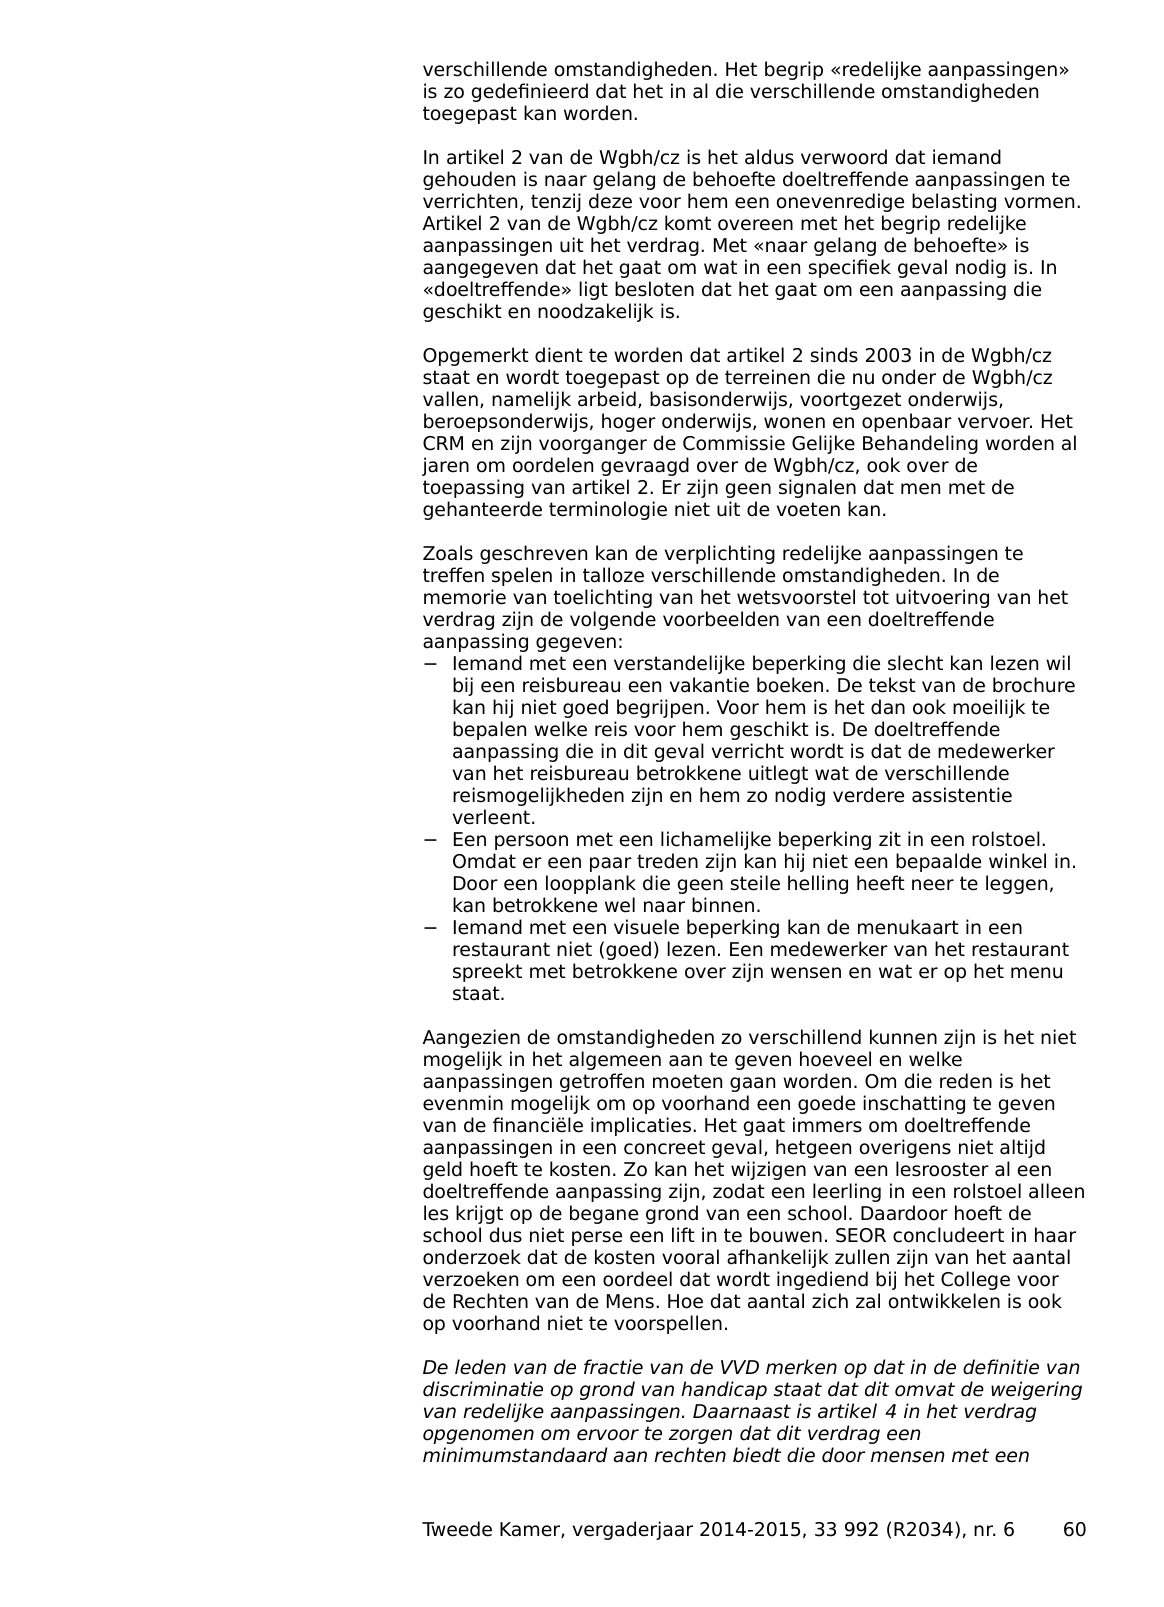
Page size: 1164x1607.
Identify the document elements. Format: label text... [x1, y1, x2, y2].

text − Iemand met een verstandelijke beperking die slecht kan lezen wil bij een reisbureau een vakantie boeken. De tekst van de brochure kan hij niet goed begrijpen. Voor hem is het dan ook moeilijk te bepalen welke reis voor hem geschikt is. De doeltreffende aanpassing die in dit geval verricht wordt is dat de medewerker van het reisbureau betrokkene uitlegt wat de verschillende reismogelijkheden zijn en hem zo nodig verdere assistentie verleent. [422, 653, 1087, 829]
text Zoals geschreven kan de verplichting redelijke aanpassingen te treffen spelen in talloze verschillende omstandigheden. In de memorie van toelichting van het wetsvoorstel tot uitvoering van het verdrag zijn de volgende voorbeelden van een doeltreffende aanpassing gegeven: [422, 543, 1087, 653]
text − Een persoon met een lichamelijke beperking zit in een rolstoel. Omdat er een paar treden zijn kan hij niet een bepaalde winkel in. Door een loopplank die geen steile helling heeft neer te leggen, kan betrokkene wel naar binnen. [422, 829, 1087, 917]
text In artikel 2 van de Wgbh/cz is het aldus verwoord dat iemand gehouden is naar gelang de behoefte doeltreffende aanpassingen te verrichten, tenzij deze voor hem een onevenredige belasting vormen. Artikel 2 van de Wgbh/cz komt overeen met het begrip redelijke aanpassingen uit het verdrag. Met «naar gelang de behoefte» is aangegeven dat het gaat om wat in een specifiek geval nodig is. In «doeltreffende» ligt besloten dat het gaat om een aanpassing die geschikt en noodzakelijk is. [422, 147, 1087, 323]
text De leden van de fractie van de VVD merken op dat in de definitie van discriminatie op grond van handicap staat dat dit omvat de weigering van redelijke aanpassingen. Daarnaast is artikel 4 in het verdrag opgenomen om ervoor te zorgen dat dit verdrag een minimumstandaard aan rechten biedt die door mensen met een [422, 1357, 1087, 1467]
text Opgemerkt dient te worden dat artikel 2 sinds 2003 in de Wgbh/cz staat en wordt toegepast op de terreinen die nu onder de Wgbh/cz vallen, namelijk arbeid, basisonderwijs, voortgezet onderwijs, beroepsonderwijs, hoger onderwijs, wonen en openbaar vervoer. Het CRM en zijn voorganger de Commissie Gelijke Behandeling worden al jaren om oordelen gevraagd over de Wgbh/cz, ook over de toepassing van artikel 2. Er zijn geen signalen dat men met de gehanteerde terminologie niet uit de voeten kan. [422, 345, 1087, 521]
text − Iemand met een visuele beperking kan de menukaart in een restaurant niet (goed) lezen. Een medewerker van het restaurant spreekt met betrokkene over zijn wensen en wat er op het menu staat. [422, 917, 1087, 1005]
text Aangezien de omstandigheden zo verschillend kunnen zijn is het niet mogelijk in het algemeen aan te geven hoeveel en welke aanpassingen getroffen moeten gaan worden. Om die reden is het evenmin mogelijk om op voorhand een goede inschatting te geven van de financiële implicaties. Het gaat immers om doeltreffende aanpassingen in een concreet geval, hetgeen overigens niet altijd geld hoeft te kosten. Zo kan het wijzigen van een lesrooster al een doeltreffende aanpassing zijn, zodat een leerling in een rolstoel alleen les krijgt op de begane grond van een school. Daardoor hoeft de school dus niet perse een lift in te bouwen. SEOR concludeert in haar onderzoek dat de kosten vooral afhankelijk zullen zijn van het aantal verzoeken om een oordeel dat wordt ingediend bij het College voor de Rechten van de Mens. Hoe dat aantal zich zal ontwikkelen is ook op voorhand niet te voorspellen. [422, 1027, 1087, 1335]
text verschillende omstandigheden. Het begrip «redelijke aanpassingen» is zo gedefinieerd dat het in al die verschillende omstandigheden toegepast kan worden. [422, 59, 1087, 125]
